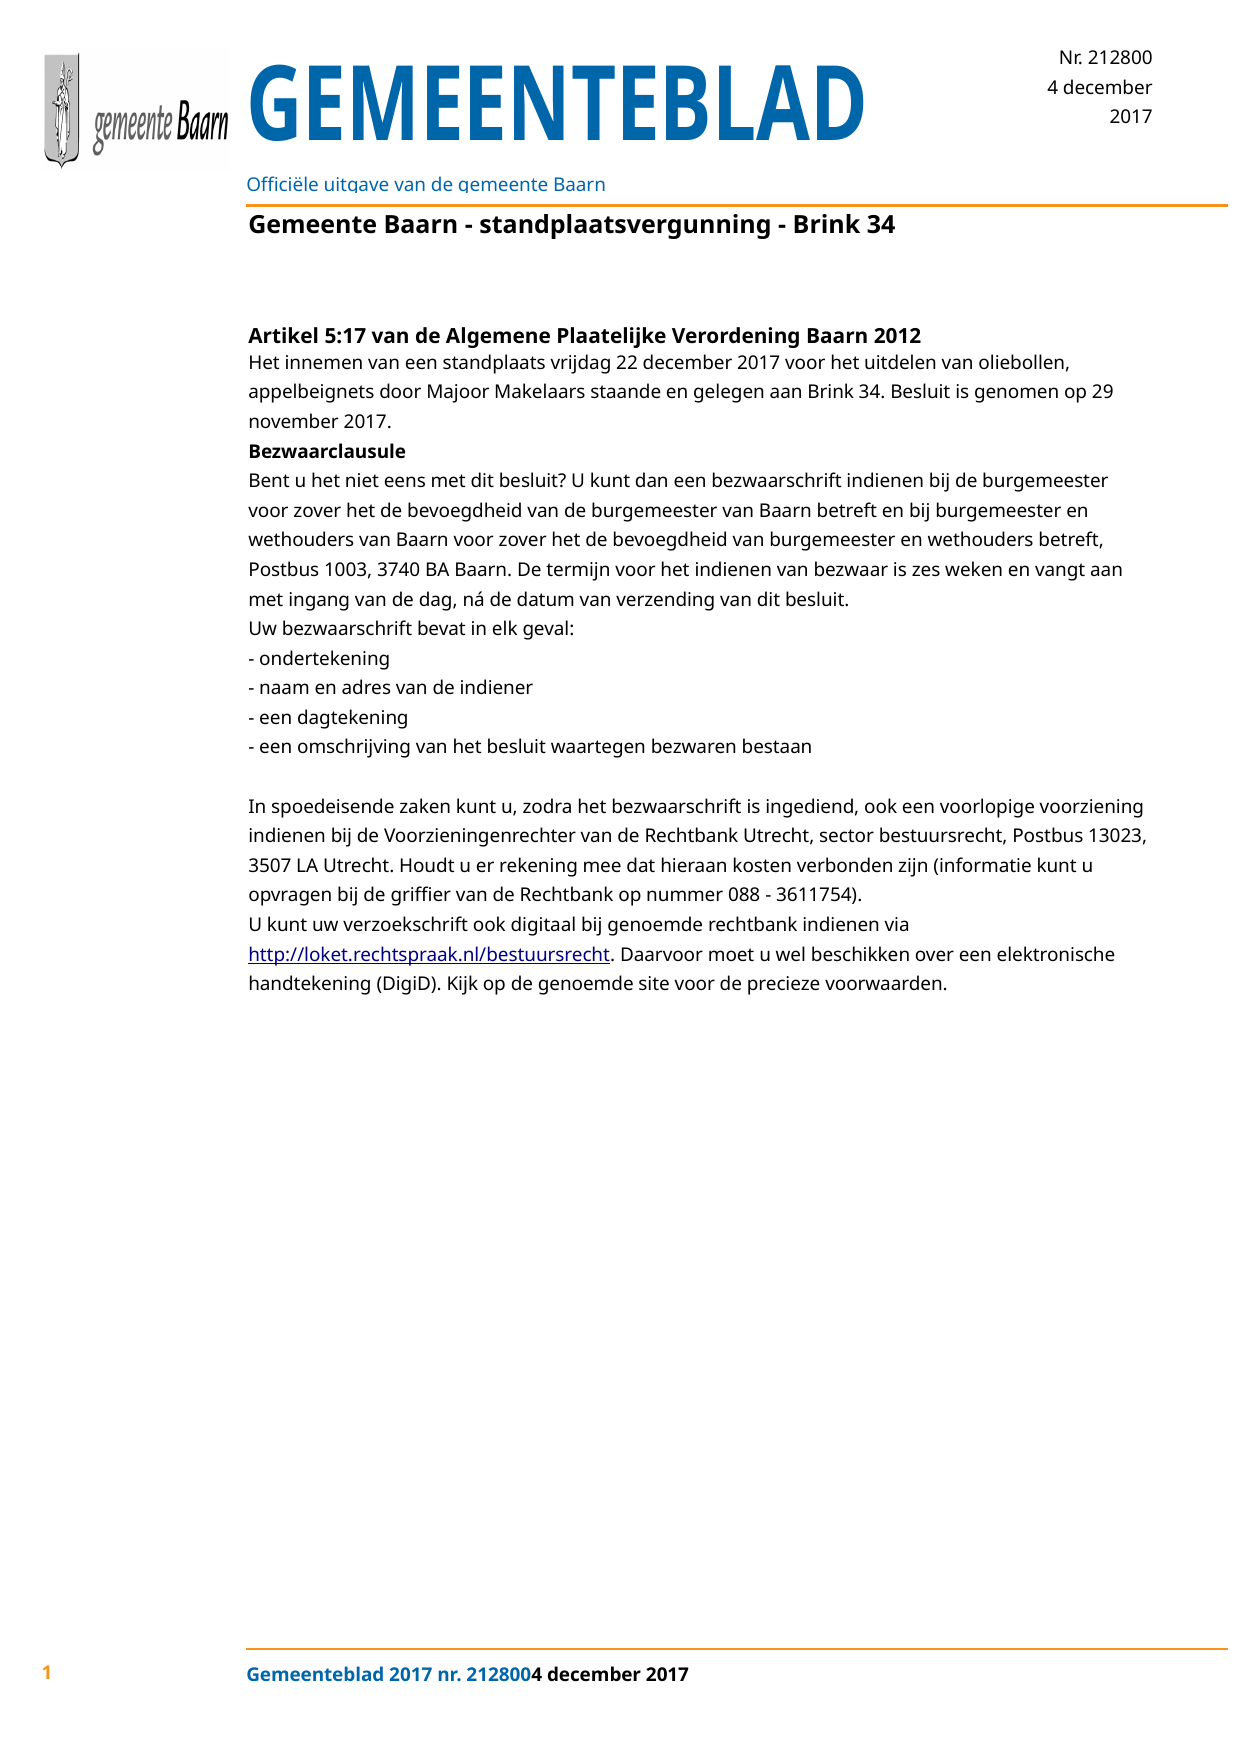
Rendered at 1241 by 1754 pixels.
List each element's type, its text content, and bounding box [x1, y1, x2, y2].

text Gemeente Baarn - standplaatsvergunning - Brink 34 [248, 207, 1152, 241]
text - naam en adres van de indiener [248, 674, 1152, 700]
text U kunt uw verzoekschrift ook digitaal bij genoemde rechtbank indienen via http://loket.rechtspraak.nl/bestuursrecht. Daarvoor moet u wel beschikken over een elektronische handtekening (DigiD). Kijk op de genoemde site voor de precieze voorwaarden. [248, 911, 1152, 996]
text Bent u het niet eens met dit besluit? U kunt dan een bezwaarschrift indienen bij de burgemeester voor zover het de bevoegdheid van de burgemeester van Baarn betreft en bij burgemeester en wethouders van Baarn voor zover het de bevoegdheid van burgemeester en wethouders betreft, Postbus 1003, 3740 BA Baarn. De termijn voor het indienen van bezwaar is zes weken en vangt aan met ingang van de dag, ná de datum van verzending van dit besluit. [248, 467, 1152, 612]
text - een dagtekening [248, 704, 1152, 730]
picture [41, 47, 231, 172]
text Uw bezwaarschrift bevat in elk geval: [248, 615, 1152, 641]
text Het innemen van een standplaats vrijdag 22 december 2017 voor het uitdelen van oliebollen, appelbeignets door Majoor Makelaars staande en gelegen aan Brink 34. Besluit is genomen op 29 november 2017. [248, 349, 1152, 434]
text In spoedeisende zaken kunt u, zodra het bezwaarschrift is ingediend, ook een voorlopige voorziening indienen bij de Voorzieningenrechter van de Rechtbank Utrecht, sector bestuursrecht, Postbus 13023, 3507 LA Utrecht. Houdt u er rekening mee dat hieraan kosten verbonden zijn (informatie kunt u opvragen bij de griffier van de Rechtbank op nummer 088 - 3611754). [248, 793, 1152, 907]
text - ondertekening [248, 645, 1152, 671]
text - een omschrijving van het besluit waartegen bezwaren bestaan [248, 734, 1152, 759]
text Artikel 5:17 van de Algemene Plaatelijke Verordening Baarn 2012 [248, 321, 1152, 349]
text Bezwaarclausule [248, 438, 1152, 464]
